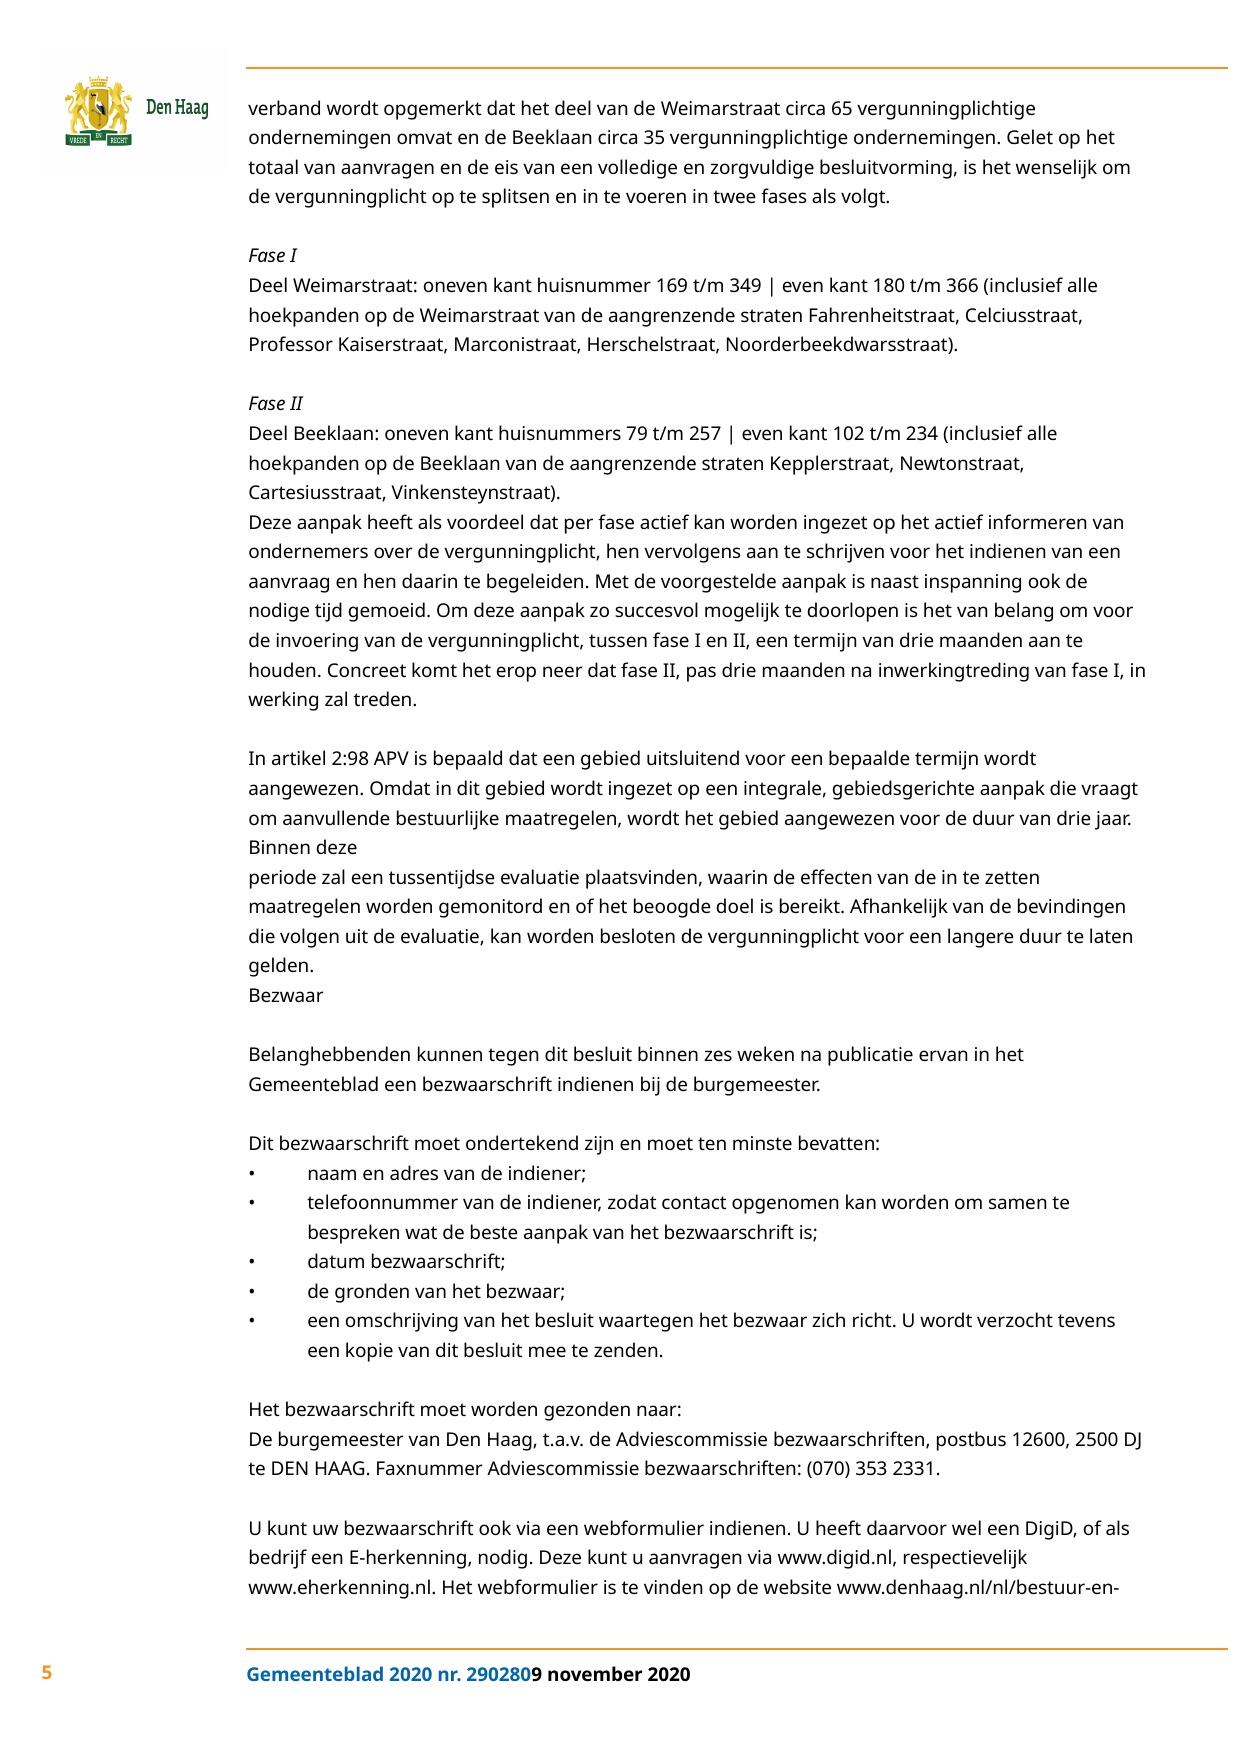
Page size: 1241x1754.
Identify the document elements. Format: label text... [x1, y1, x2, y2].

list de gronden van het bezwaar; [248, 1278, 1152, 1304]
text U kunt uw bezwaarschrift ook via een webformulier indienen. U heeft daarvoor wel een DigiD, of als bedrijf een E-herkenning, nodig. Deze kunt u aanvragen via www.digid.nl, respectievelijk www.eherkenning.nl. Het webformulier is te vinden op de website www.denhaag.nl/nl/bestuur-en- [248, 1515, 1152, 1600]
list een omschrijving van het besluit waartegen het bezwaar zich richt. U wordt verzocht tevens een kopie van dit besluit mee te zenden. [248, 1308, 1152, 1363]
text Belanghebbenden kunnen tegen dit besluit binnen zes weken na publicatie ervan in het Gemeenteblad een bezwaarschrift indienen bij de burgemeester. [248, 1041, 1152, 1097]
list naam en adres van de indiener; [248, 1160, 1152, 1186]
text Cartesiusstraat, Vinkensteynstraat). [248, 479, 1152, 505]
text hoekpanden op de Beeklaan van de aangrenzende straten Kepplerstraat, Newtonstraat, [248, 450, 1152, 476]
text Het bezwaarschrift moet worden gezonden naar: [248, 1396, 1152, 1422]
list datum bezwaarschrift; [248, 1248, 1152, 1274]
text verband wordt opgemerkt dat het deel van de Weimarstraat circa 65 vergunningplichtige ondernemingen omvat en de Beeklaan circa 35 vergunningplichtige ondernemingen. Gelet op het totaal van aanvragen en de eis van een volledige en zorgvuldige besluitvorming, is het wenselijk om de vergunningplicht op te splitsen en in te voeren in twee fases als volgt. [248, 95, 1152, 209]
text Fase I [248, 243, 1152, 268]
text Bezwaar [248, 982, 1152, 1008]
text In artikel 2:98 APV is bepaald dat een gebied uitsluitend voor een bepaalde termijn wordt aangewezen. Omdat in dit gebied wordt ingezet op een integrale, gebiedsgerichte aanpak die vraagt om aanvullende bestuurlijke maatregelen, wordt het gebied aangewezen voor de duur van drie jaar. Binnen deze [248, 746, 1152, 860]
list telefoonnummer van de indiener, zodat contact opgenomen kan worden om samen te bespreken wat de beste aanpak van het bezwaarschrift is; [248, 1189, 1152, 1245]
text periode zal een tussentijdse evaluatie plaatsvinden, waarin de effecten van de in te zetten maatregelen worden gemonitord en of het beoogde doel is bereikt. Afhankelijk van de bevindingen die volgen uit de evaluatie, kan worden besloten de vergunningplicht voor een langere duur te laten gelden. [248, 864, 1152, 978]
text De burgemeester van Den Haag, t.a.v. de Adviescommissie bezwaarschriften, postbus 12600, 2500 DJ te DEN HAAG. Faxnummer Adviescommissie bezwaarschriften: (070) 353 2331. [248, 1426, 1152, 1481]
text Deel Beeklaan: oneven kant huisnummers 79 t/m 257 | even kant 102 t/m 234 (inclusief alle [248, 420, 1152, 446]
text Deel Weimarstraat: oneven kant huisnummer 169 t/m 349 | even kant 180 t/m 366 (inclusief alle hoekpanden op de Weimarstraat van de aangrenzende straten Fahrenheitstraat, Celciusstraat, Professor Kaiserstraat, Marconistraat, Herschelstraat, Noorderbeekdwarsstraat). [248, 272, 1152, 357]
text Dit bezwaarschrift moet ondertekend zijn en moet ten minste bevatten: [248, 1130, 1152, 1156]
text Fase II [248, 391, 1152, 416]
picture [41, 47, 231, 172]
text Deze aanpak heeft als voordeel dat per fase actief kan worden ingezet op het actief informeren van ondernemers over de vergunningplicht, hen vervolgens aan te schrijven voor het indienen van een aanvraag en hen daarin te begeleiden. Met de voorgestelde aanpak is naast inspanning ook de nodige tijd gemoeid. Om deze aanpak zo succesvol mogelijk te doorlopen is het van belang om voor de invoering van de vergunningplicht, tussen fase I en II, een termijn van drie maanden aan te houden. Concreet komt het erop neer dat fase II, pas drie maanden na inwerkingtreding van fase I, in werking zal treden. [248, 509, 1152, 712]
